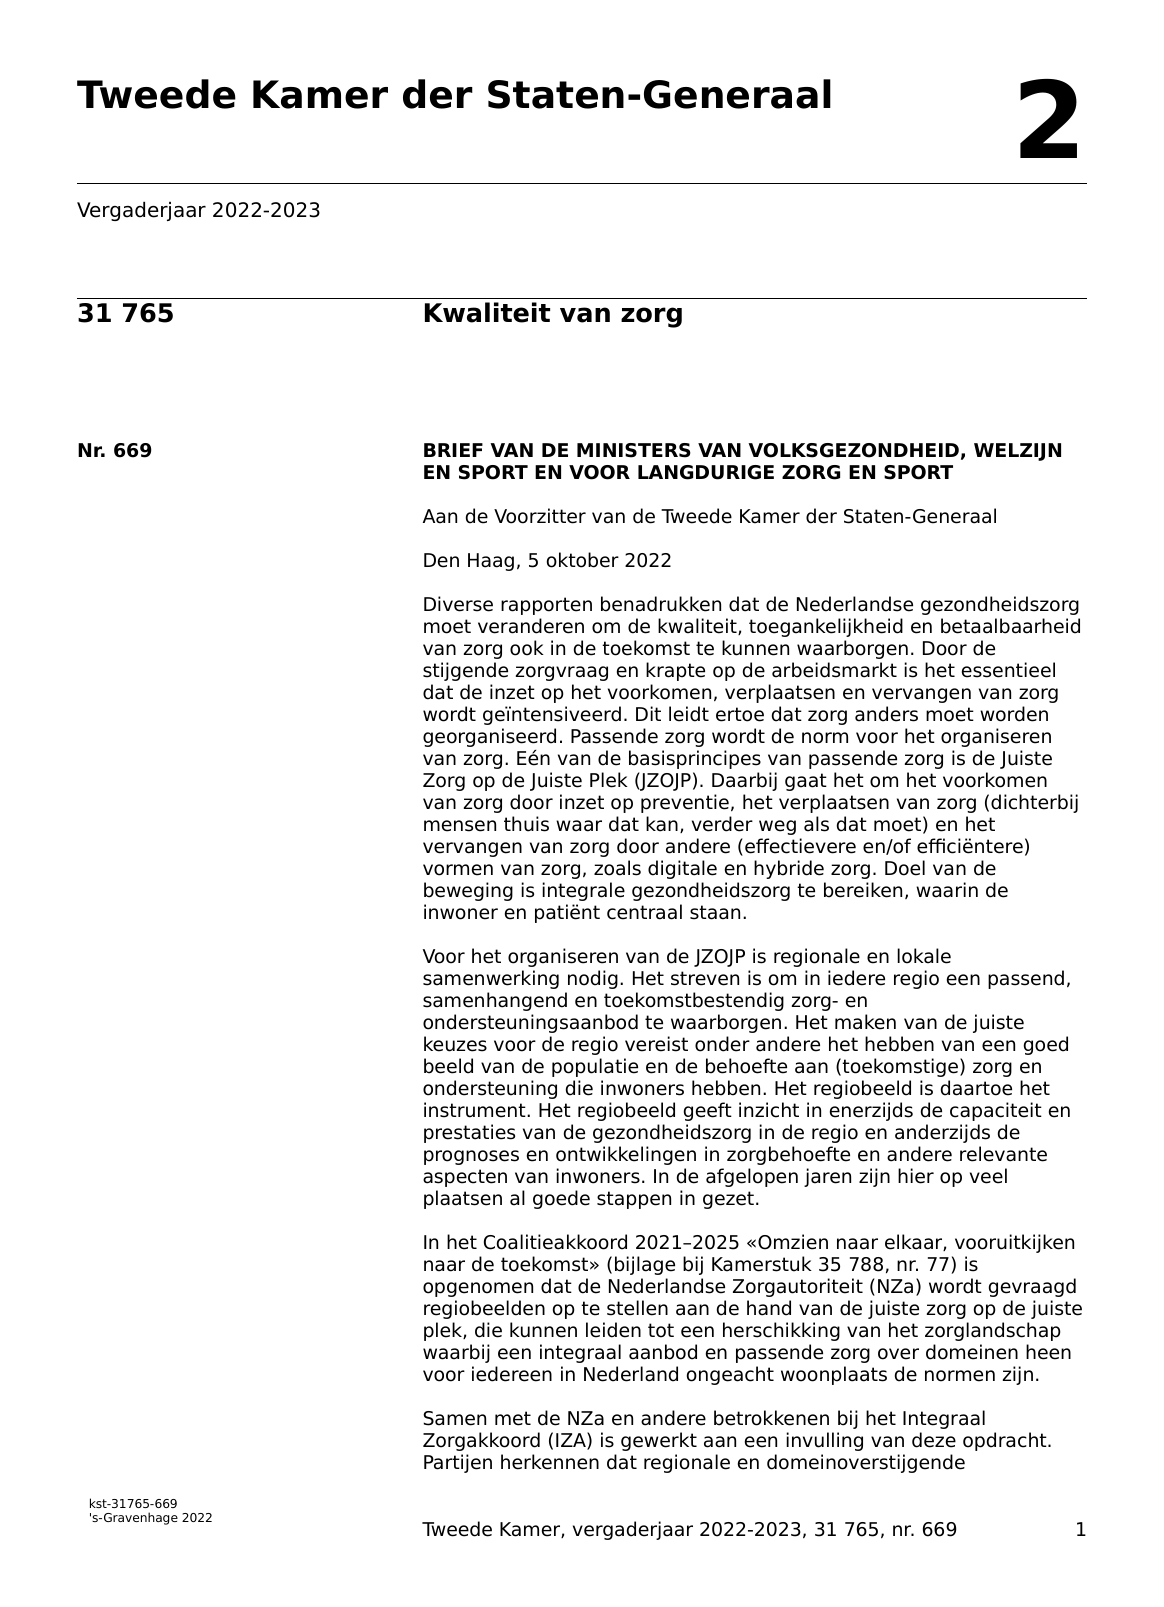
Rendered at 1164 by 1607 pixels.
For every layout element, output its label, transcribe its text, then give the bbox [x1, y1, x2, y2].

table_cell Vergaderjaar 2022-2023 [77, 184, 1087, 298]
text 's-Gravenhage 2022 [88, 1511, 323, 1525]
text Voor het organiseren van de JZOJP is regionale en lokale samenwerking nodig. Het streven is om in iedere regio een passend, samenhangend en toekomstbestendig zorg- en ondersteuningsaanbod te waarborgen. Het maken van de juiste keuzes voor de regio vereist onder andere het hebben van een goed beeld van de populatie en de behoefte aan (toekomstige) zorg en ondersteuning die inwoners hebben. Het regiobeeld is daartoe het instrument. Het regiobeeld geeft inzicht in enerzijds de capaciteit en prestaties van de gezondheidszorg in de regio en anderzijds de prognoses en ontwikkelingen in zorgbehoefte en andere relevante aspecten van inwoners. In de afgelopen jaren zijn hier op veel plaatsen al goede stappen in gezet. [422, 946, 1087, 1210]
text Samen met de NZa en andere betrokkenen bij het Integraal Zorgakkoord (IZA) is gewerkt aan een invulling van deze opdracht. Partijen herkennen dat regionale en domeinoverstijgende [422, 1408, 1087, 1474]
table_header Tweede Kamer der Staten-Generaal [77, 59, 886, 183]
subtitle 31 765 Kwaliteit van zorg [77, 299, 1087, 329]
text kst-31765-669 [88, 1497, 323, 1511]
subtitle Nr. 669 BRIEF VAN DE MINISTERS VAN VOLKSGEZONDHEID, WELZIJN EN SPORT EN VOOR LANGDURIGE ZORG EN SPORT [77, 440, 1087, 484]
text Den Haag, 5 oktober 2022 [422, 550, 1087, 572]
text Diverse rapporten benadrukken dat de Nederlandse gezondheidszorg moet veranderen om de kwaliteit, toegankelijkheid en betaalbaarheid van zorg ook in de toekomst te kunnen waarborgen. Door de stijgende zorgvraag en krapte op de arbeidsmarkt is het essentieel dat de inzet op het voorkomen, verplaatsen en vervangen van zorg wordt geïntensiveerd. Dit leidt ertoe dat zorg anders moet worden georganiseerd. Passende zorg wordt de norm voor het organiseren van zorg. Eén van de basisprincipes van passende zorg is de Juiste Zorg op de Juiste Plek (JZOJP). Daarbij gaat het om het voorkomen van zorg door inzet op preventie, het verplaatsen van zorg (dichterbij mensen thuis waar dat kan, verder weg als dat moet) en het vervangen van zorg door andere (effectievere en/of efficiëntere) vormen van zorg, zoals digitale en hybride zorg. Doel van de beweging is integrale gezondheidszorg te bereiken, waarin de inwoner en patiënt centraal staan. [422, 594, 1087, 924]
table_header 2 [886, 59, 1087, 183]
text In het Coalitieakkoord 2021–2025 «Omzien naar elkaar, vooruitkijken naar de toekomst» (bijlage bij Kamerstuk 35 788, nr. 77) is opgenomen dat de Nederlandse Zorgautoriteit (NZa) wordt gevraagd regiobeelden op te stellen aan de hand van de juiste zorg op de juiste plek, die kunnen leiden tot een herschikking van het zorglandschap waarbij een integraal aanbod en passende zorg over domeinen heen voor iedereen in Nederland ongeacht woonplaats de normen zijn. [422, 1232, 1087, 1386]
text Aan de Voorzitter van de Tweede Kamer der Staten-Generaal [422, 506, 1087, 528]
